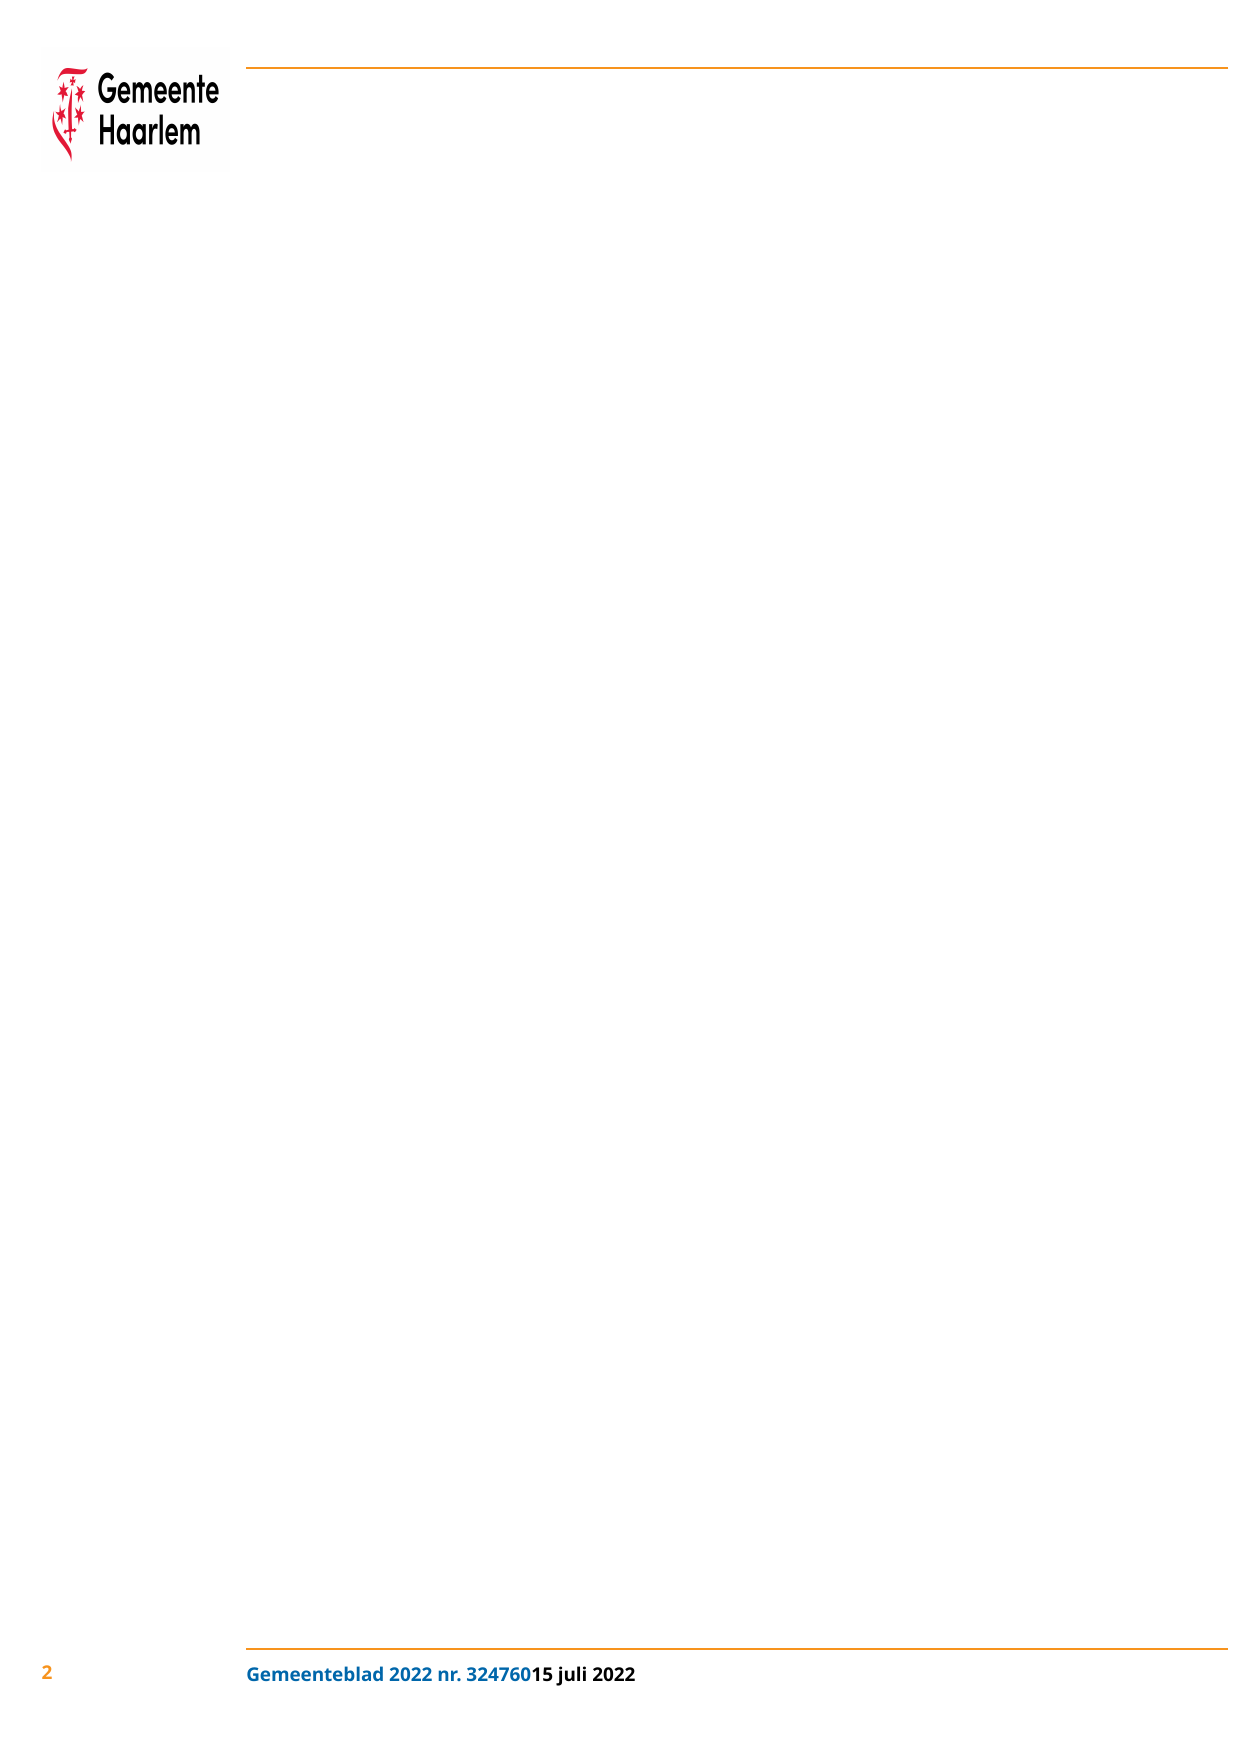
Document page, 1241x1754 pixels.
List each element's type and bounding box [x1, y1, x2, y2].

picture [41, 47, 231, 172]
